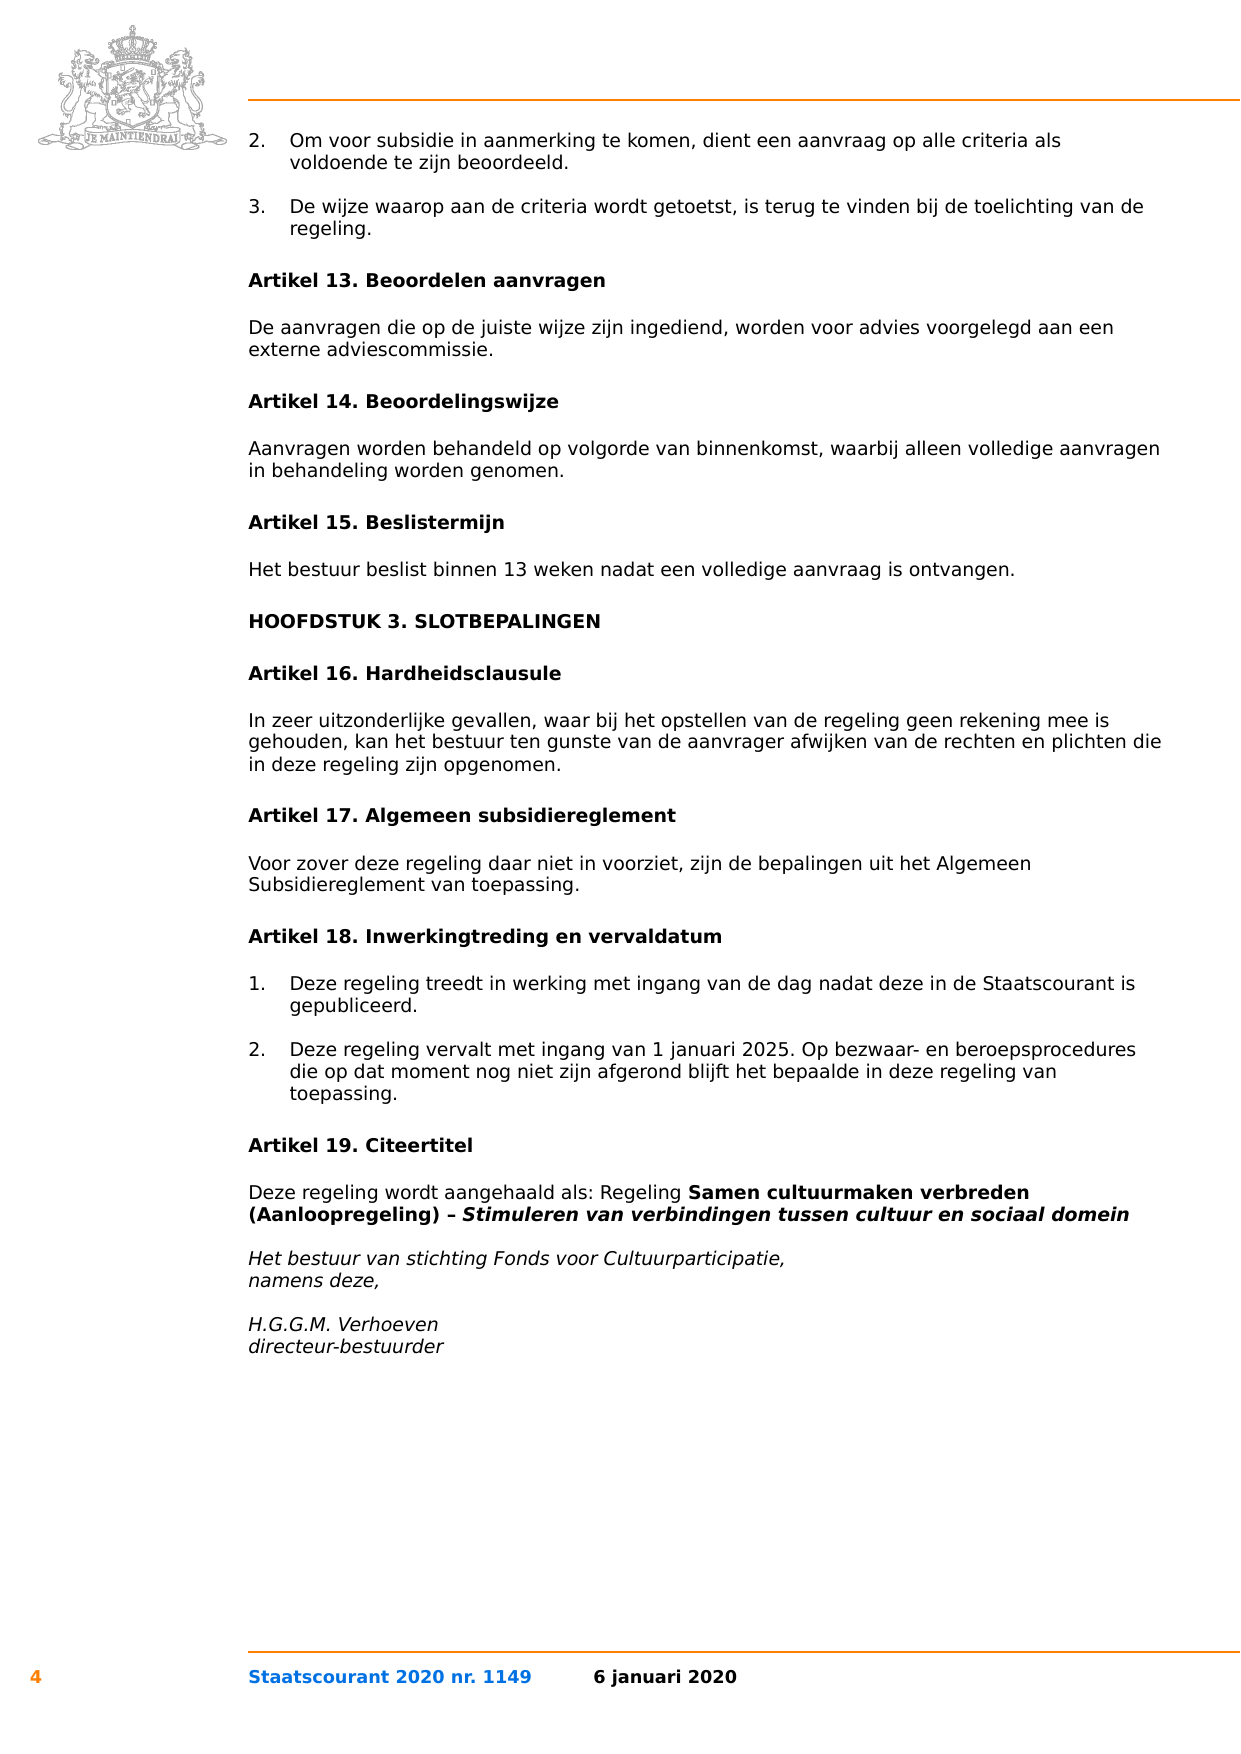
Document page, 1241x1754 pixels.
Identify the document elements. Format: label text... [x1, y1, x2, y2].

text Het bestuur van stichting Fonds voor Cultuurparticipatie, namens deze, H.G.G.M. Verhoeven directeur-bestuurder [248, 1248, 1163, 1358]
text Deze regeling wordt aangehaald als: Regeling Samen cultuurmaken verbreden (Aanloopregeling) – Stimuleren van verbindingen tussen cultuur en sociaal domein [248, 1182, 1163, 1226]
subtitle Artikel 15. Beslistermijn [248, 512, 1163, 533]
picture [38, 25, 227, 150]
subtitle Artikel 17. Algemeen subsidiereglement [248, 805, 1163, 827]
subtitle Artikel 18. Inwerkingtreding en vervaldatum [248, 926, 1163, 948]
text Aanvragen worden behandeld op volgorde van binnenkomst, waarbij alleen volledige aanvragen in behandeling worden genomen. [248, 438, 1163, 482]
text Het bestuur beslist binnen 13 weken nadat een volledige aanvraag is ontvangen. [248, 558, 1163, 581]
subtitle Artikel 19. Citeertitel [248, 1135, 1163, 1157]
subtitle Artikel 16. Hardheidsclausule [248, 662, 1163, 684]
subtitle Artikel 13. Beoordelen aanvragen [248, 270, 1163, 292]
text In zeer uitzonderlijke gevallen, waar bij het opstellen van de regeling geen rekening mee is gehouden, kan het bestuur ten gunste van de aanvrager afwijken van de rechten en plichten die in deze regeling zijn opgenomen. [248, 709, 1163, 775]
text 2. Deze regeling vervalt met ingang van 1 januari 2025. Op bezwaar- en beroepsprocedures die op dat moment nog niet zijn afgerond blijft het bepaalde in deze regeling van toepassing. [248, 1039, 1163, 1105]
text De aanvragen die op de juiste wijze zijn ingediend, worden voor advies voorgelegd aan een externe adviescommissie. [248, 317, 1163, 361]
subtitle HOOFDSTUK 3. SLOTBEPALINGEN [248, 611, 1163, 632]
text 3. De wijze waarop aan de criteria wordt getoetst, is terug te vinden bij de toelichting van de regeling. [248, 196, 1163, 240]
text 2. Om voor subsidie in aanmerking te komen, dient een aanvraag op alle criteria als voldoende te zijn beoordeeld. [248, 130, 1163, 174]
text Voor zover deze regeling daar niet in voorziet, zijn de bepalingen uit het Algemeen Subsidiereglement van toepassing. [248, 852, 1163, 896]
text 1. Deze regeling treedt in werking met ingang van de dag nadat deze in de Staatscourant is gepubliceerd. [248, 973, 1163, 1017]
subtitle Artikel 14. Beoordelingswijze [248, 391, 1163, 413]
